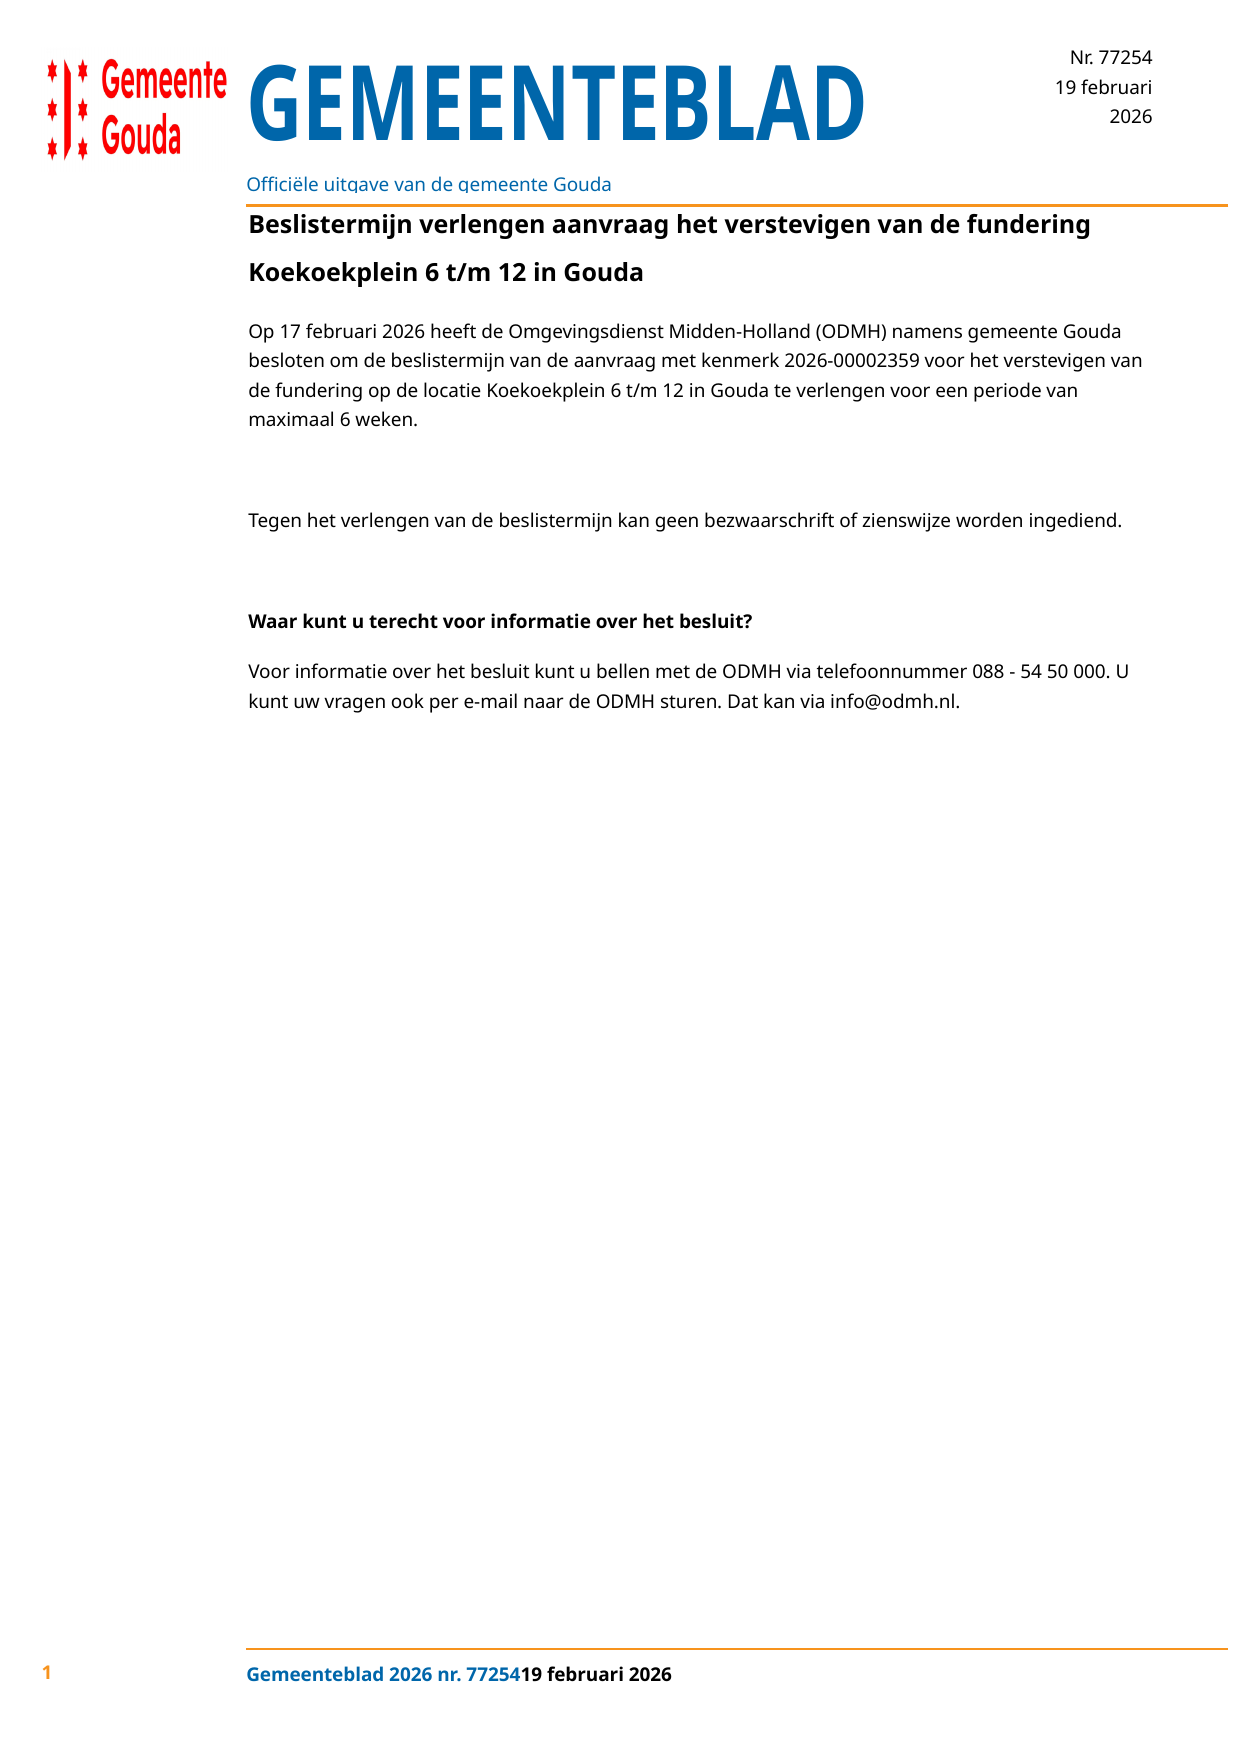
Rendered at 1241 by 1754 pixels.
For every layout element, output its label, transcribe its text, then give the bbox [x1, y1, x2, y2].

text Tegen het verlengen van de beslistermijn kan geen bezwaarschrift of zienswijze worden ingediend. [248, 507, 1152, 533]
picture [41, 47, 231, 172]
text Op 17 februari 2026 heeft de Omgevingsdienst Midden-Holland (ODMH) namens gemeente Gouda besloten om de beslistermijn van de aanvraag met kenmerk 2026-00002359 voor het verstevigen van de fundering op de locatie Koekoekplein 6 t/m 12 in Gouda te verlengen voor een periode van maximaal 6 weken. [248, 318, 1152, 432]
text Beslistermijn verlengen aanvraag het verstevigen van de fundering Koekoekplein 6 t/m 12 in Gouda [248, 207, 1152, 288]
text Voor informatie over het besluit kunt u bellen met de ODMH via telefoonnummer 088 - 54 50 000. U kunt uw vragen ook per e-mail naar de ODMH sturen. Dat kan via info@odmh.nl. [248, 659, 1152, 714]
text Waar kunt u terecht voor informatie over het besluit? [248, 608, 1152, 634]
